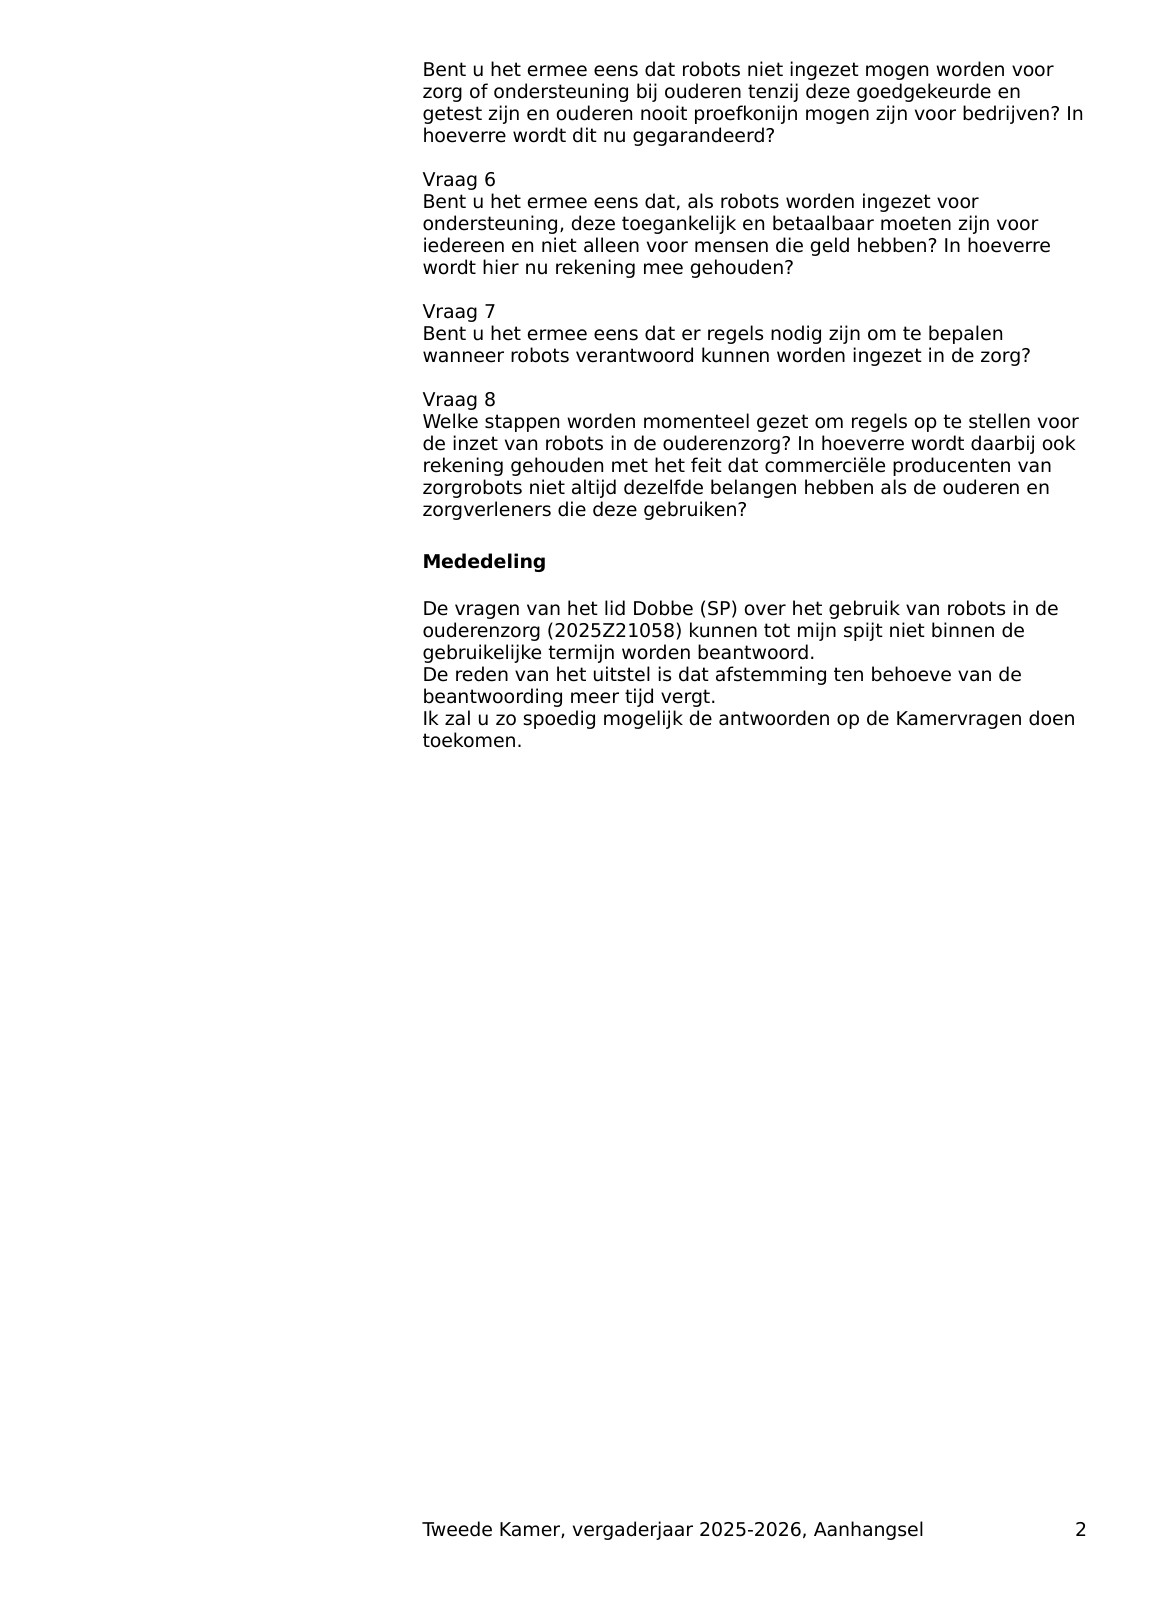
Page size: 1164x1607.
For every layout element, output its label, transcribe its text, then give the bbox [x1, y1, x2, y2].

text Bent u het ermee eens dat er regels nodig zijn om te bepalen wanneer robots verantwoord kunnen worden ingezet in de zorg? [422, 323, 1087, 367]
text Vraag 6 [422, 169, 1087, 191]
text De vragen van het lid Dobbe (SP) over het gebruik van robots in de ouderenzorg (2025Z21058) kunnen tot mijn spijt niet binnen de gebruikelijke termijn worden beantwoord. [422, 598, 1087, 664]
text Vraag 8 [422, 389, 1087, 411]
text Bent u het ermee eens dat, als robots worden ingezet voor ondersteuning, deze toegankelijk en betaalbaar moeten zijn voor iedereen en niet alleen voor mensen die geld hebben? In hoeverre wordt hier nu rekening mee gehouden? [422, 191, 1087, 279]
text Welke stappen worden momenteel gezet om regels op te stellen voor de inzet van robots in de ouderenzorg? In hoeverre wordt daarbij ook rekening gehouden met het feit dat commerciële producenten van zorgrobots niet altijd dezelfde belangen hebben als de ouderen en zorgverleners die deze gebruiken? [422, 411, 1087, 521]
text De reden van het uitstel is dat afstemming ten behoeve van de beantwoording meer tijd vergt. [422, 664, 1087, 708]
subtitle Mededeling [422, 551, 1087, 573]
text Vraag 7 [422, 301, 1087, 323]
text Ik zal u zo spoedig mogelijk de antwoorden op de Kamervragen doen toekomen. [422, 708, 1087, 752]
text Bent u het ermee eens dat robots niet ingezet mogen worden voor zorg of ondersteuning bij ouderen tenzij deze goedgekeurde en getest zijn en ouderen nooit proefkonijn mogen zijn voor bedrijven? In hoeverre wordt dit nu gegarandeerd? [422, 59, 1087, 147]
